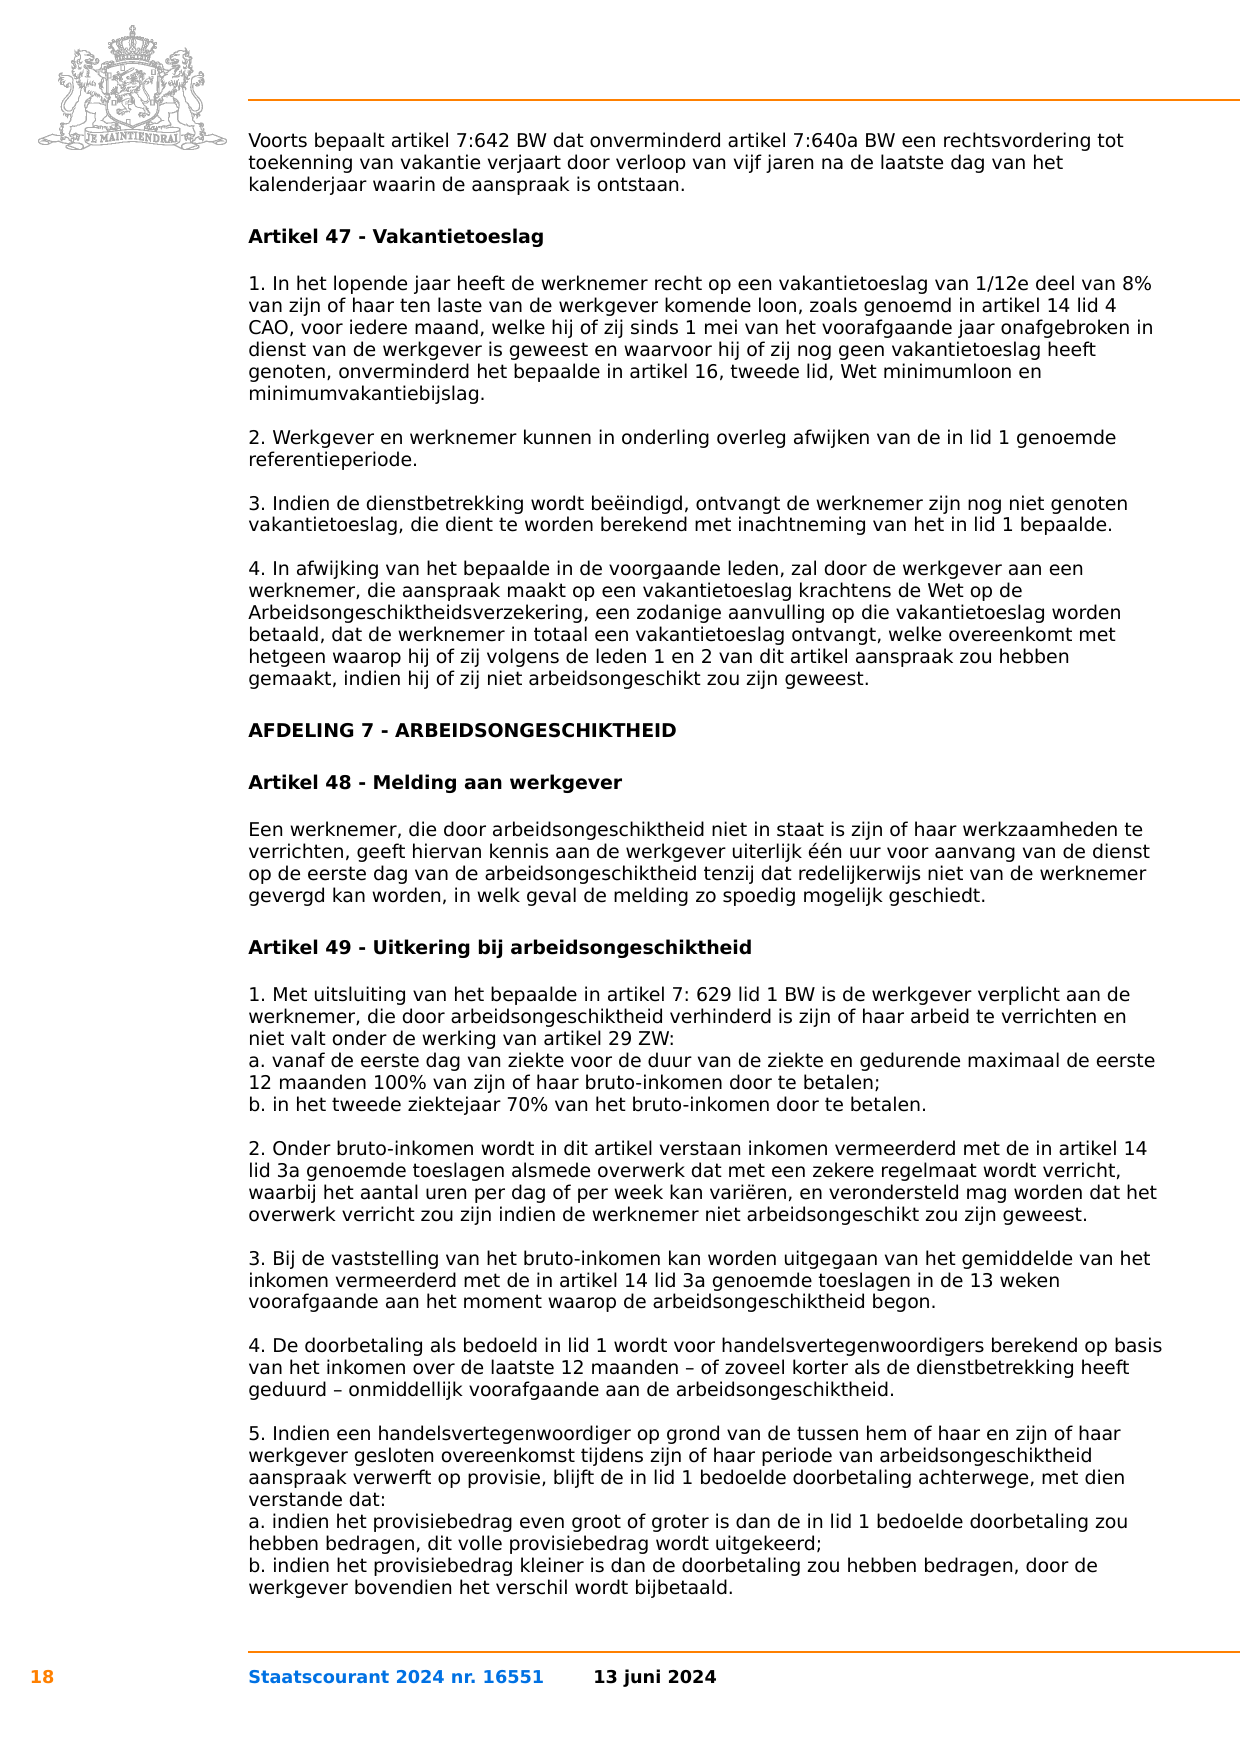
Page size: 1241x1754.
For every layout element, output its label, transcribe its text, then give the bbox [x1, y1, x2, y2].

subtitle Artikel 48 - Melding aan werkgever [248, 772, 1163, 794]
text 1. In het lopende jaar heeft de werknemer recht op een vakantietoeslag van 1/12e deel van 8% van zijn of haar ten laste van de werkgever komende loon, zoals genoemd in artikel 14 lid 4 CAO, voor iedere maand, welke hij of zij sinds 1 mei van het voorafgaande jaar onafgebroken in dienst van de werkgever is geweest en waarvoor hij of zij nog geen vakantietoeslag heeft genoten, onverminderd het bepaalde in artikel 16, tweede lid, Wet minimumloon en minimumvakantiebijslag. [248, 273, 1163, 405]
text 2. Werkgever en werknemer kunnen in onderling overleg afwijken van de in lid 1 genoemde referentieperiode. [248, 427, 1163, 471]
subtitle Artikel 47 - Vakantietoeslag [248, 226, 1163, 248]
text 3. Indien de dienstbetrekking wordt beëindigd, ontvangt de werknemer zijn nog niet genoten vakantietoeslag, die dient te worden berekend met inachtneming van het in lid 1 bepaalde. [248, 492, 1163, 536]
text 3. Bij de vaststelling van het bruto-inkomen kan worden uitgegaan van het gemiddelde van het inkomen vermeerderd met de in artikel 14 lid 3a genoemde toeslagen in de 13 weken voorafgaande aan het moment waarop de arbeidsongeschiktheid begon. [248, 1247, 1163, 1313]
subtitle Artikel 49 - Uitkering bij arbeidsongeschiktheid [248, 937, 1163, 959]
subtitle AFDELING 7 - ARBEIDSONGESCHIKTHEID [248, 720, 1163, 742]
text 1. Met uitsluiting van het bepaalde in artikel 7: 629 lid 1 BW is de werkgever verplicht aan de werknemer, die door arbeidsongeschiktheid verhinderd is zijn of haar arbeid te verrichten en niet valt onder de werking van artikel 29 ZW: [248, 984, 1163, 1050]
text Voorts bepaalt artikel 7:642 BW dat onverminderd artikel 7:640a BW een rechtsvordering tot toekenning van vakantie verjaart door verloop van vijf jaren na de laatste dag van het kalenderjaar waarin de aanspraak is ontstaan. [248, 130, 1163, 196]
text 4. In afwijking van het bepaalde in de voorgaande leden, zal door de werkgever aan een werknemer, die aanspraak maakt op een vakantietoeslag krachtens de Wet op de Arbeidsongeschiktheidsverzekering, een zodanige aanvulling op die vakantietoeslag worden betaald, dat de werknemer in totaal een vakantietoeslag ontvangt, welke overeenkomt met hetgeen waarop hij of zij volgens de leden 1 en 2 van dit artikel aanspraak zou hebben gemaakt, indien hij of zij niet arbeidsongeschikt zou zijn geweest. [248, 558, 1163, 690]
text a. vanaf de eerste dag van ziekte voor de duur van de ziekte en gedurende maximaal de eerste 12 maanden 100% van zijn of haar bruto-inkomen door te betalen; [248, 1050, 1163, 1094]
text 4. De doorbetaling als bedoeld in lid 1 wordt voor handelsvertegenwoordigers berekend op basis van het inkomen over de laatste 12 maanden – of zoveel korter als de dienstbetrekking heeft geduurd – onmiddellijk voorafgaande aan de arbeidsongeschiktheid. [248, 1335, 1163, 1401]
text b. in het tweede ziektejaar 70% van het bruto-inkomen door te betalen. [248, 1094, 1163, 1116]
text 5. Indien een handelsvertegenwoordiger op grond van de tussen hem of haar en zijn of haar werkgever gesloten overeenkomst tijdens zijn of haar periode van arbeidsongeschiktheid aanspraak verwerft op provisie, blijft de in lid 1 bedoelde doorbetaling achterwege, met dien verstande dat: [248, 1423, 1163, 1511]
picture [38, 25, 227, 150]
text Een werknemer, die door arbeidsongeschiktheid niet in staat is zijn of haar werkzaamheden te verrichten, geeft hiervan kennis aan de werkgever uiterlijk één uur voor aanvang van de dienst op de eerste dag van de arbeidsongeschiktheid tenzij dat redelijkerwijs niet van de werknemer gevergd kan worden, in welk geval de melding zo spoedig mogelijk geschiedt. [248, 819, 1163, 907]
text a. indien het provisiebedrag even groot of groter is dan de in lid 1 bedoelde doorbetaling zou hebben bedragen, dit volle provisiebedrag wordt uitgekeerd; [248, 1511, 1163, 1555]
text b. indien het provisiebedrag kleiner is dan de doorbetaling zou hebben bedragen, door de werkgever bovendien het verschil wordt bijbetaald. [248, 1555, 1163, 1599]
text 2. Onder bruto-inkomen wordt in dit artikel verstaan inkomen vermeerderd met de in artikel 14 lid 3a genoemde toeslagen alsmede overwerk dat met een zekere regelmaat wordt verricht, waarbij het aantal uren per dag of per week kan variëren, en verondersteld mag worden dat het overwerk verricht zou zijn indien de werknemer niet arbeidsongeschikt zou zijn geweest. [248, 1138, 1163, 1226]
